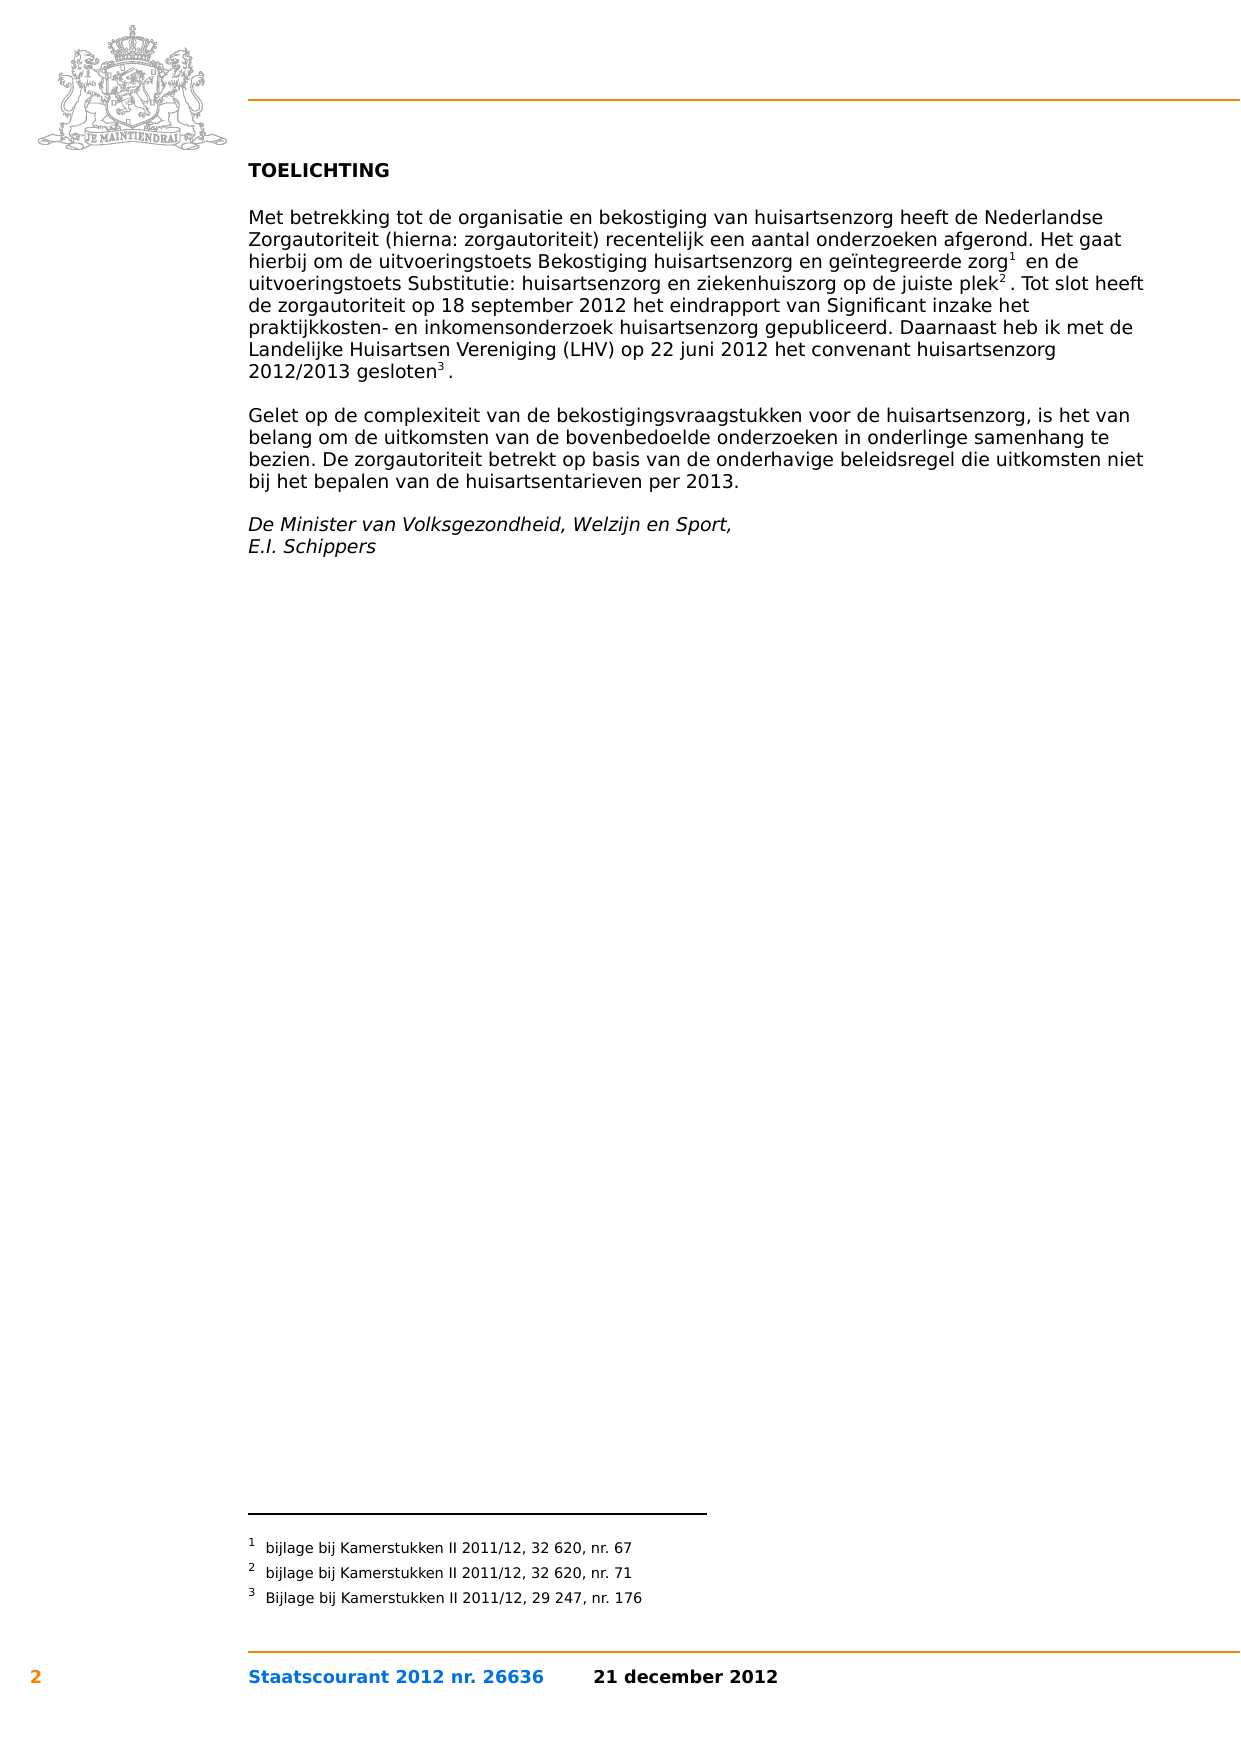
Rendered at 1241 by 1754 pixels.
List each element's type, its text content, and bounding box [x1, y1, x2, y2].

subtitle TOELICHTING [248, 160, 1163, 182]
text bijlage bij Kamerstukken II 2011/12, 32 620, nr. 71 [248, 1561, 1163, 1583]
text Met betrekking tot de organisatie en bekostiging van huisartsenzorg heeft de Nederlandse Zorgautoriteit (hierna: zorgautoriteit) recentelijk een aantal onderzoeken afgerond. Het gaat hierbij om de uitvoeringstoets Bekostiging huisartsenzorg en geïntegreerde zorg en de uitvoeringstoets Substitutie: huisartsenzorg en ziekenhuiszorg op de juiste plek. Tot slot heeft de zorgautoriteit op 18 september 2012 het eindrapport van Significant inzake het praktijkkosten- en inkomensonderzoek huisartsenzorg gepubliceerd. Daarnaast heb ik met de Landelijke Huisartsen Vereniging (LHV) op 22 juni 2012 het convenant huisartsenzorg 2012/2013 gesloten. [248, 207, 1163, 383]
text Gelet op de complexiteit van de bekostigingsvraagstukken voor de huisartsenzorg, is het van belang om de uitkomsten van de bovenbedoelde onderzoeken in onderlinge samenhang te bezien. De zorgautoriteit betrekt op basis van de onderhavige beleidsregel die uitkomsten niet bij het bepalen van de huisartsentarieven per 2013. [248, 404, 1163, 492]
text De Minister van Volksgezondheid, Welzijn en Sport, E.I. Schippers [248, 514, 1163, 558]
picture [38, 25, 227, 150]
text bijlage bij Kamerstukken II 2011/12, 32 620, nr. 67 [248, 1536, 1163, 1558]
text Bijlage bij Kamerstukken II 2011/12, 29 247, nr. 176 [248, 1586, 1163, 1608]
